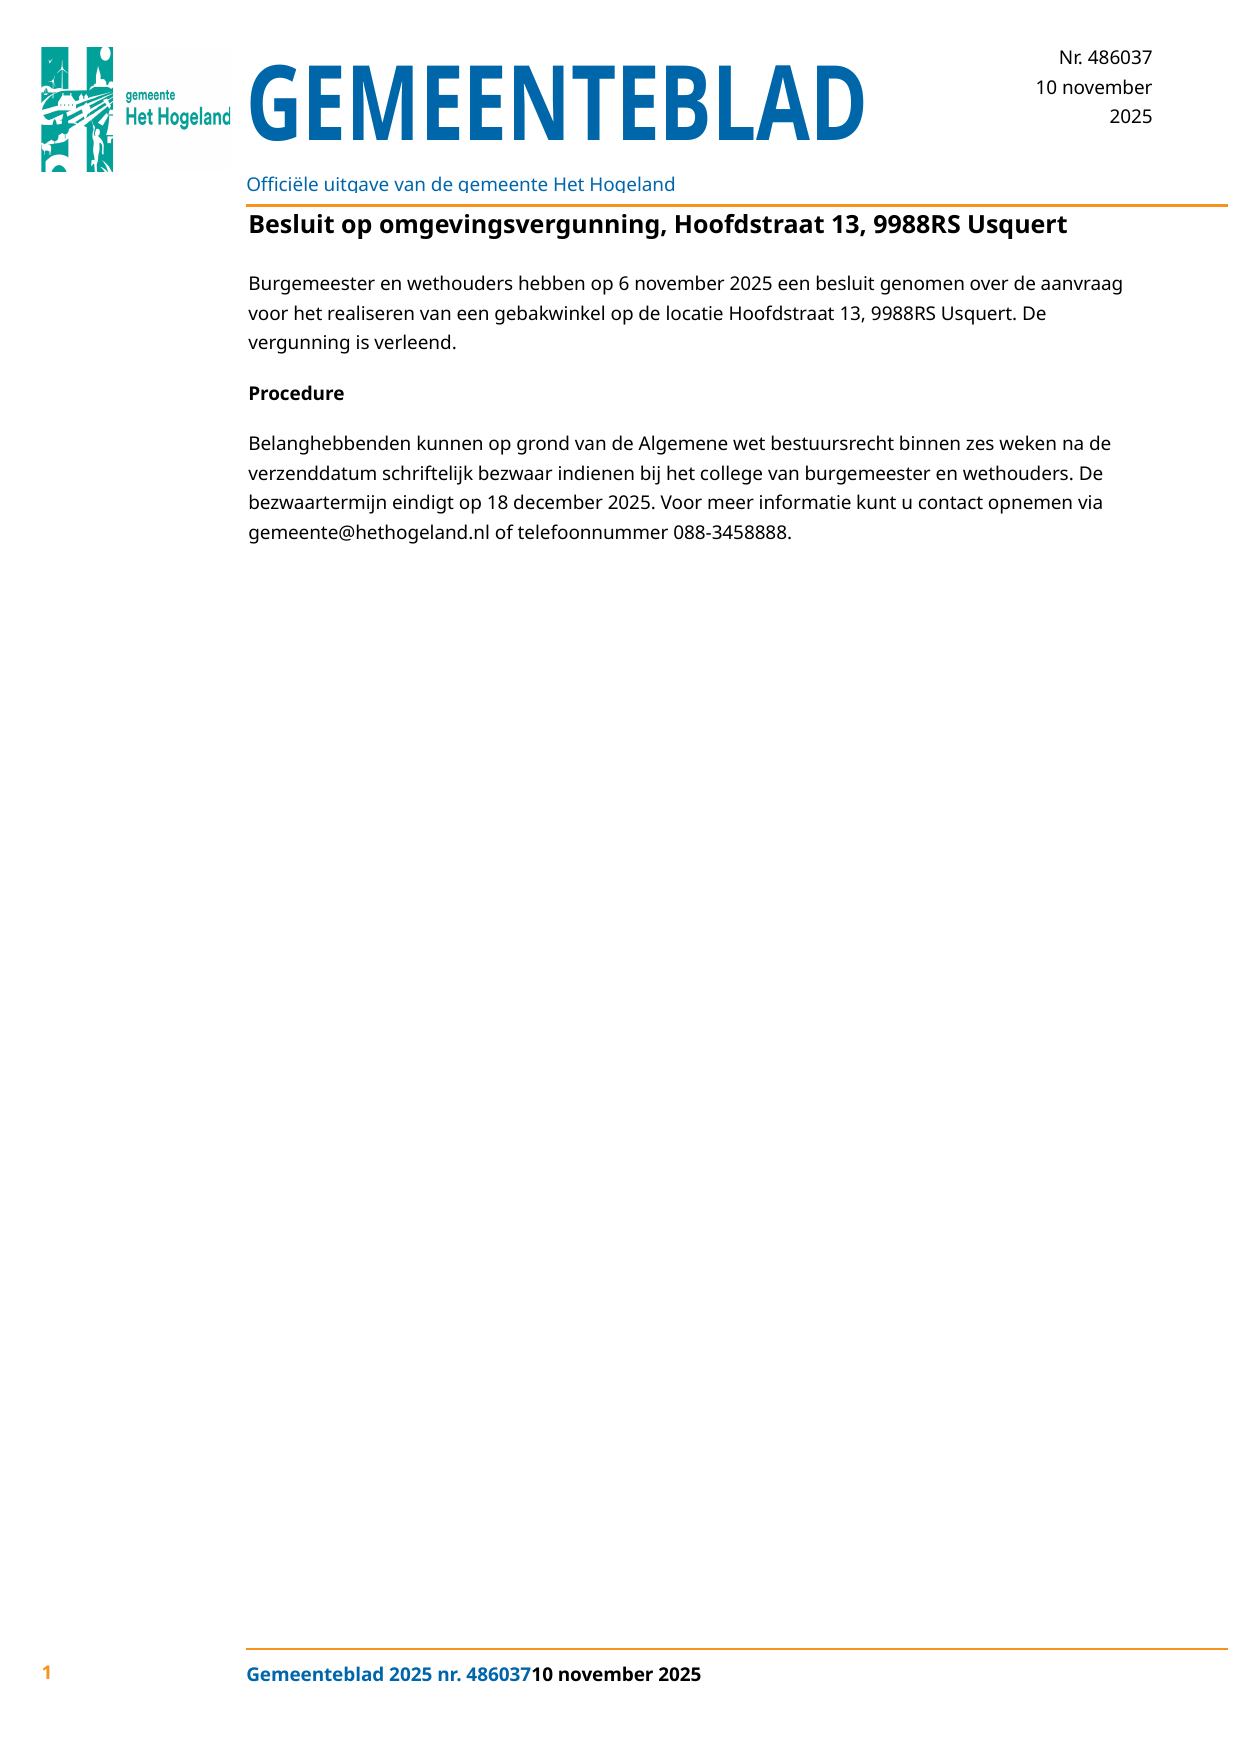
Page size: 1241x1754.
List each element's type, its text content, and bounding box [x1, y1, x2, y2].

text Belanghebbenden kunnen op grond van de Algemene wet bestuursrecht binnen zes weken na de verzenddatum schriftelijk bezwaar indienen bij het college van burgemeester en wethouders. De bezwaartermijn eindigt op 18 december 2025. Voor meer informatie kunt u contact opnemen via gemeente@hethogeland.nl of telefoonnummer 088-3458888. [248, 430, 1152, 545]
text Burgemeester en wethouders hebben op 6 november 2025 een besluit genomen over de aanvraag voor het realiseren van een gebakwinkel op de locatie Hoofdstraat 13, 9988RS Usquert. De vergunning is verleend. [248, 270, 1152, 355]
text Procedure [248, 380, 1152, 406]
picture [41, 47, 231, 172]
text Besluit op omgevingsvergunning, Hoofdstraat 13, 9988RS Usquert [248, 207, 1152, 241]
